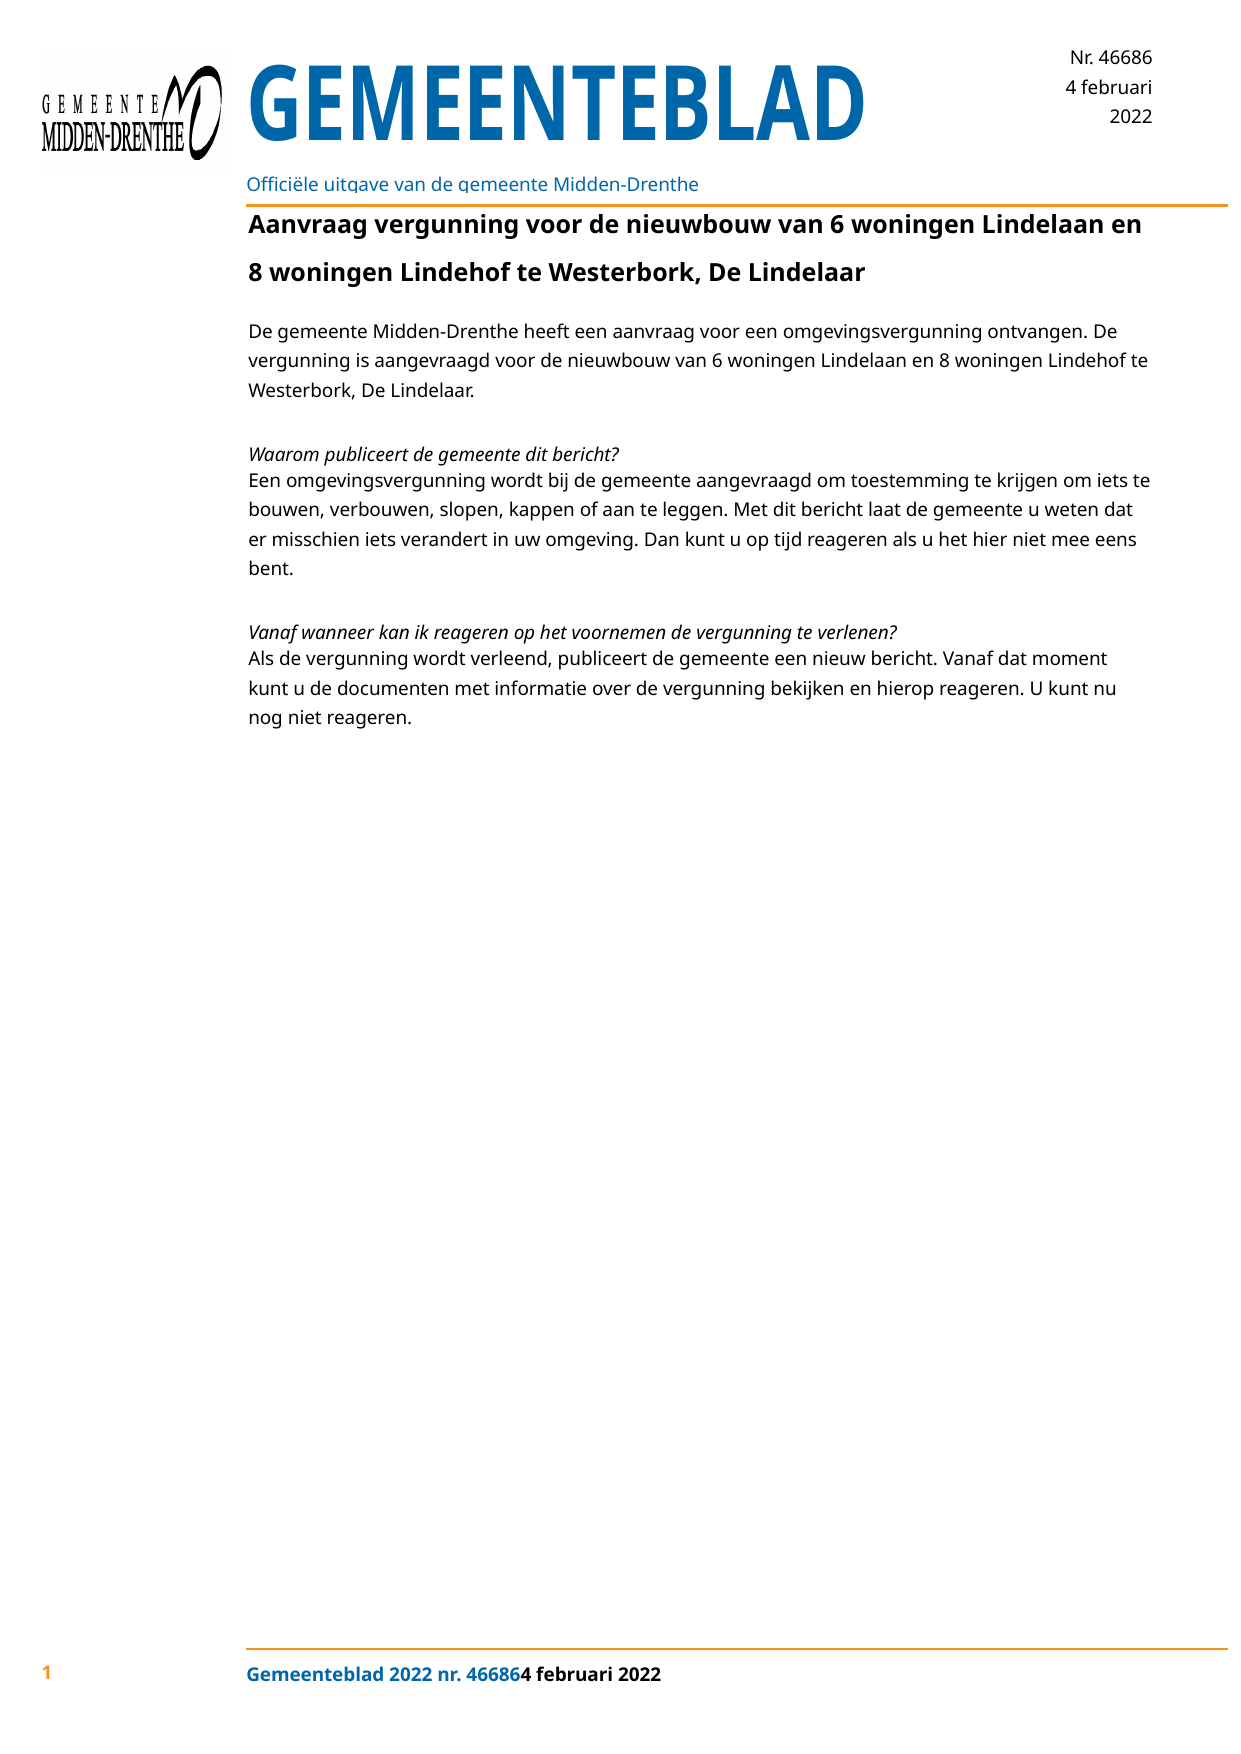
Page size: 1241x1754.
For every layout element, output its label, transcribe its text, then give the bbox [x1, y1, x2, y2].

text Een omgevingsvergunning wordt bij de gemeente aangevraagd om toestemming te krijgen om iets te bouwen, verbouwen, slopen, kappen of aan te leggen. Met dit bericht laat de gemeente u weten dat er misschien iets verandert in uw omgeving. Dan kunt u op tijd reageren als u het hier niet mee eens bent. [248, 467, 1152, 581]
text Waarom publiceert de gemeente dit bericht? [248, 441, 1152, 467]
text Aanvraag vergunning voor de nieuwbouw van 6 woningen Lindelaan en 8 woningen Lindehof te Westerbork, De Lindelaar [248, 207, 1152, 288]
text Als de vergunning wordt verleend, publiceert de gemeente een nieuw bericht. Vanaf dat moment kunt u de documenten met informatie over de vergunning bekijken en hierop reageren. U kunt nu nog niet reageren. [248, 645, 1152, 730]
text De gemeente Midden-Drenthe heeft een aanvraag voor een omgevingsvergunning ontvangen. De vergunning is aangevraagd voor de nieuwbouw van 6 woningen Lindelaan en 8 woningen Lindehof te Westerbork, De Lindelaar. [248, 318, 1152, 403]
text Vanaf wanneer kan ik reageren op het voornemen de vergunning te verlenen? [248, 619, 1152, 645]
picture [41, 47, 231, 172]
